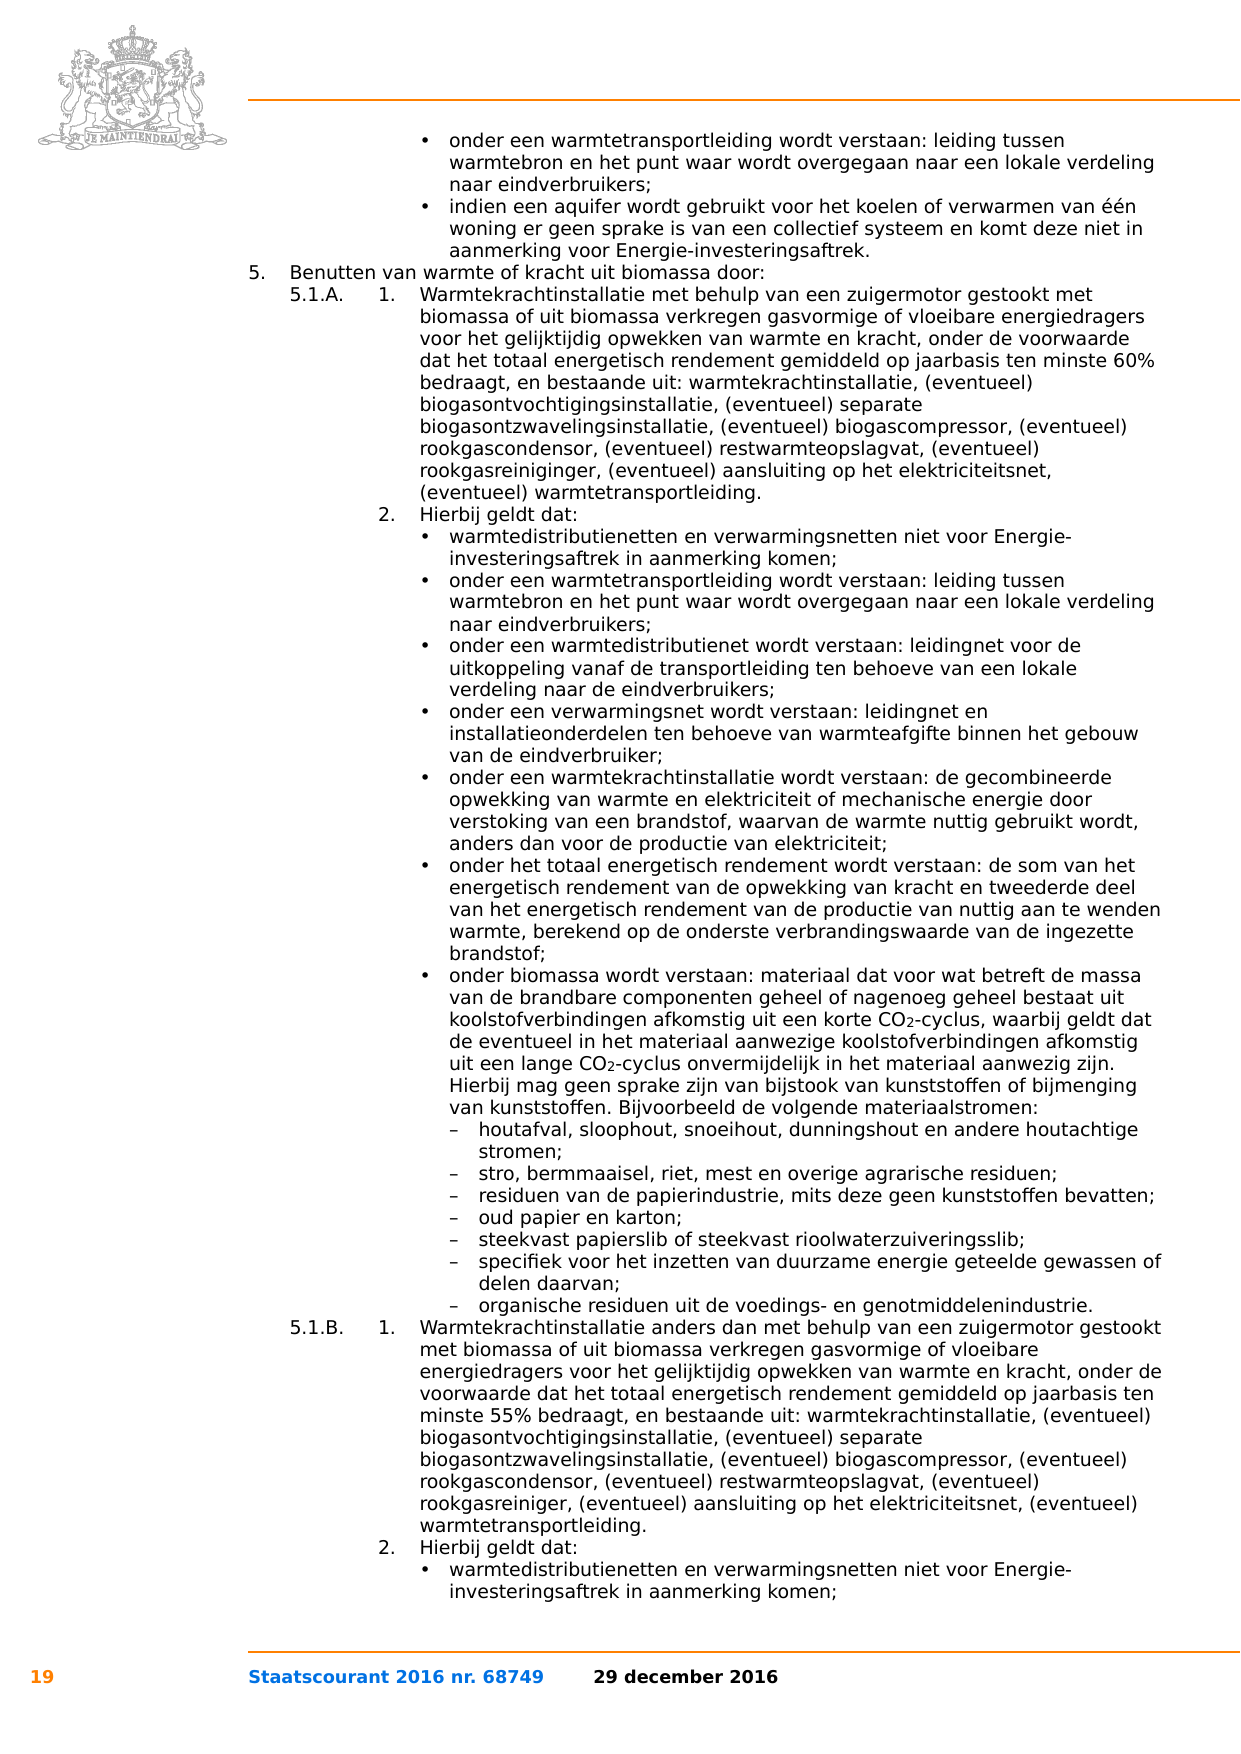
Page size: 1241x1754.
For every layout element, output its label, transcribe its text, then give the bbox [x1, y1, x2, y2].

text – organische residuen uit de voedings- en genotmiddelenindustrie. [449, 1295, 1163, 1317]
text 2. Hierbij geldt dat: [378, 1537, 1163, 1558]
text 2. Hierbij geldt dat: [378, 503, 1163, 526]
text • onder het totaal energetisch rendement wordt verstaan: de som van het energetisch rendement van de opwekking van kracht en tweederde deel van het energetisch rendement van de productie van nuttig aan te wenden warmte, berekend op de onderste verbrandingswaarde van de ingezette brandstof; [419, 855, 1163, 965]
text • onder een verwarmingsnet wordt verstaan: leidingnet en installatieonderdelen ten behoeve van warmteafgifte binnen het gebouw van de eindverbruiker; [419, 701, 1163, 767]
text • onder een warmtetransportleiding wordt verstaan: leiding tussen warmtebron en het punt waar wordt overgegaan naar een lokale verdeling naar eindverbruikers; [419, 130, 1163, 196]
text • warmtedistributienetten en verwarmingsnetten niet voor Energie-investeringsaftrek in aanmerking komen; [419, 1558, 1163, 1602]
text – houtafval, sloophout, snoeihout, dunningshout en andere houtachtige stromen; [449, 1119, 1163, 1163]
text 5. Benutten van warmte of kracht uit biomassa door: [248, 262, 1163, 284]
text • indien een aquifer wordt gebruikt voor het koelen of verwarmen van één woning er geen sprake is van een collectief systeem en komt deze niet in aanmerking voor Energie-investeringsaftrek. [419, 196, 1163, 262]
text – steekvast papierslib of steekvast rioolwaterzuiveringsslib; [449, 1229, 1163, 1251]
text • onder een warmtedistributienet wordt verstaan: leidingnet voor de uitkoppeling vanaf de transportleiding ten behoeve van een lokale verdeling naar de eindverbruikers; [419, 635, 1163, 701]
text • onder een warmtekrachtinstallatie wordt verstaan: de gecombineerde opwekking van warmte en elektriciteit of mechanische energie door verstoking van een brandstof, waarvan de warmte nuttig gebruikt wordt, anders dan voor de productie van elektriciteit; [419, 767, 1163, 855]
text 5.1.B. 1. Warmtekrachtinstallatie anders dan met behulp van een zuigermotor gestookt met biomassa of uit biomassa verkregen gasvormige of vloeibare energiedragers voor het gelijktijdig opwekken van warmte en kracht, onder de voorwaarde dat het totaal energetisch rendement gemiddeld op jaarbasis ten minste 55% bedraagt, en bestaande uit: warmtekrachtinstallatie, (eventueel) biogasontvochtigingsinstallatie, (eventueel) separate biogasontzwavelingsinstallatie, (eventueel) biogascompressor, (eventueel) rookgascondensor, (eventueel) restwarmteopslagvat, (eventueel) rookgasreiniger, (eventueel) aansluiting op het elektriciteitsnet, (eventueel) warmtetransportleiding. [289, 1317, 1163, 1537]
picture [38, 25, 227, 150]
text • onder een warmtetransportleiding wordt verstaan: leiding tussen warmtebron en het punt waar wordt overgegaan naar een lokale verdeling naar eindverbruikers; [419, 569, 1163, 635]
text – stro, bermmaaisel, riet, mest en overige agrarische residuen; [449, 1163, 1163, 1185]
text – oud papier en karton; [449, 1207, 1163, 1229]
text • onder biomassa wordt verstaan: materiaal dat voor wat betreft de massa van de brandbare componenten geheel of nagenoeg geheel bestaat uit koolstofverbindingen afkomstig uit een korte CO2-cyclus, waarbij geldt dat de eventueel in het materiaal aanwezige koolstofverbindingen afkomstig uit een lange CO2-cyclus onvermijdelijk in het materiaal aanwezig zijn. Hierbij mag geen sprake zijn van bijstook van kunststoffen of bijmenging van kunststoffen. Bijvoorbeeld de volgende materiaalstromen: [419, 965, 1163, 1119]
text – specifiek voor het inzetten van duurzame energie geteelde gewassen of delen daarvan; [449, 1251, 1163, 1295]
text 5.1.A. 1. Warmtekrachtinstallatie met behulp van een zuigermotor gestookt met biomassa of uit biomassa verkregen gasvormige of vloeibare energiedragers voor het gelijktijdig opwekken van warmte en kracht, onder de voorwaarde dat het totaal energetisch rendement gemiddeld op jaarbasis ten minste 60% bedraagt, en bestaande uit: warmtekrachtinstallatie, (eventueel) biogasontvochtigingsinstallatie, (eventueel) separate biogasontzwavelingsinstallatie, (eventueel) biogascompressor, (eventueel) rookgascondensor, (eventueel) restwarmteopslagvat, (eventueel) rookgasreiniginger, (eventueel) aansluiting op het elektriciteitsnet, (eventueel) warmtetransportleiding. [289, 284, 1163, 503]
text • warmtedistributienetten en verwarmingsnetten niet voor Energie-investeringsaftrek in aanmerking komen; [419, 526, 1163, 569]
text – residuen van de papierindustrie, mits deze geen kunststoffen bevatten; [449, 1185, 1163, 1207]
